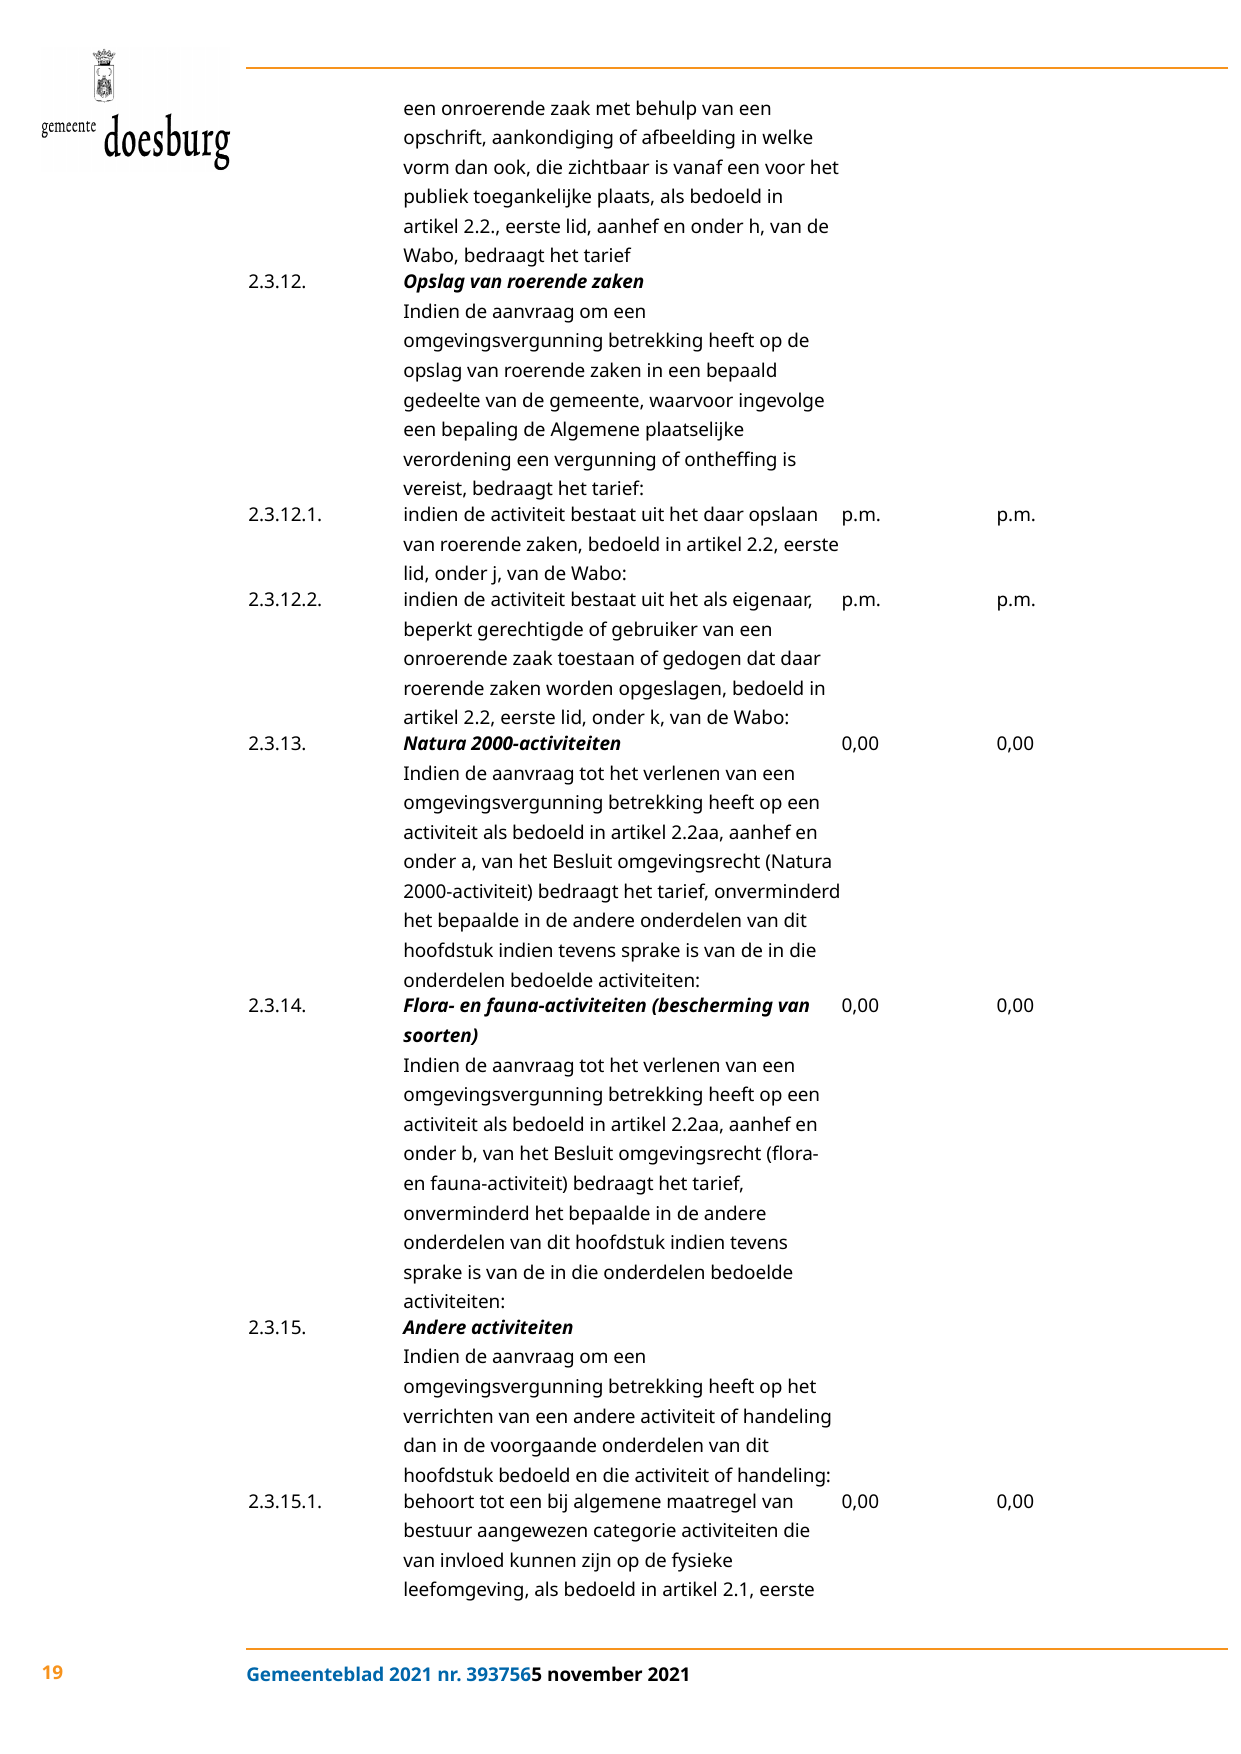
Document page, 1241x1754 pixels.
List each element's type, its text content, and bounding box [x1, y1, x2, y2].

table_cell 2.3.15.1. [248, 1488, 403, 1602]
table_cell 2.3.12. [248, 269, 403, 501]
table_cell [841, 1314, 996, 1488]
table_cell [841, 95, 996, 268]
table_cell 0,00 [996, 1488, 1152, 1602]
table_cell 0,00 [841, 1488, 996, 1602]
table_cell Opslag van roerende zaken Indien de aanvraag om een omgevingsvergunning betrekking heeft op de opslag van roerende zaken in een bepaald gedeelte van de gemeente, waarvoor ingevolge een bepaling de Algemene plaatselijke verordening een vergunning of ontheffing is vereist, bedraagt het tarief: [403, 269, 841, 501]
table_cell 0,00 [996, 730, 1152, 993]
table_cell [996, 1314, 1152, 1488]
table_cell behoort tot een bij algemene maatregel van bestuur aangewezen categorie activiteiten die van invloed kunnen zijn op de fysieke leefomgeving, als bedoeld in artikel 2.1, eerste [403, 1488, 841, 1602]
table_cell 2.3.12.2. [248, 586, 403, 730]
table_cell 2.3.14. [248, 993, 403, 1314]
table_cell indien de activiteit bestaat uit het daar opslaan van roerende zaken, bedoeld in artikel 2.2, eerste lid, onder j, van de Wabo: [403, 501, 841, 586]
table_cell p.m. [841, 586, 996, 730]
table_cell [248, 95, 403, 268]
table_cell indien de activiteit bestaat uit het als eigenaar, beperkt gerechtigde of gebruiker van een onroerende zaak toestaan of gedogen dat daar roerende zaken worden opgeslagen, bedoeld in artikel 2.2, eerste lid, onder k, van de Wabo: [403, 586, 841, 730]
table_cell p.m. [841, 501, 996, 586]
table_cell Andere activiteiten Indien de aanvraag om een omgevingsvergunning betrekking heeft op het verrichten van een andere activiteit of handeling dan in de voorgaande onderdelen van dit hoofdstuk bedoeld en die activiteit of handeling: [403, 1314, 841, 1488]
table_cell 2.3.13. [248, 730, 403, 993]
table_cell een onroerende zaak met behulp van een opschrift, aankondiging of afbeelding in welke vorm dan ook, die zichtbaar is vanaf een voor het publiek toegankelijke plaats, als bedoeld in artikel 2.2., eerste lid, aanhef en onder h, van de Wabo, bedraagt het tarief [403, 95, 841, 268]
table_cell Natura 2000-activiteiten Indien de aanvraag tot het verlenen van een omgevingsvergunning betrekking heeft op een activiteit als bedoeld in artikel 2.2aa, aanhef en onder a, van het Besluit omgevingsrecht (Natura 2000-activiteit) bedraagt het tarief, onverminderd het bepaalde in de andere onderdelen van dit hoofdstuk indien tevens sprake is van de in die onderdelen bedoelde activiteiten: [403, 730, 841, 993]
table_cell p.m. [996, 501, 1152, 586]
table_cell 2.3.12.1. [248, 501, 403, 586]
table_cell [841, 269, 996, 501]
table_cell 0,00 [841, 993, 996, 1314]
picture [41, 47, 231, 172]
table_cell p.m. [996, 586, 1152, 730]
table_cell Flora- en fauna-activiteiten (bescherming van soorten) Indien de aanvraag tot het verlenen van een omgevingsvergunning betrekking heeft op een activiteit als bedoeld in artikel 2.2aa, aanhef en onder b, van het Besluit omgevingsrecht (flora- en fauna-activiteit) bedraagt het tarief, onverminderd het bepaalde in de andere onderdelen van dit hoofdstuk indien tevens sprake is van de in die onderdelen bedoelde activiteiten: [403, 993, 841, 1314]
table_cell 0,00 [996, 993, 1152, 1314]
table_cell 2.3.15. [248, 1314, 403, 1488]
table_cell 0,00 [841, 730, 996, 993]
table_cell [996, 95, 1152, 268]
table_cell [996, 269, 1152, 501]
